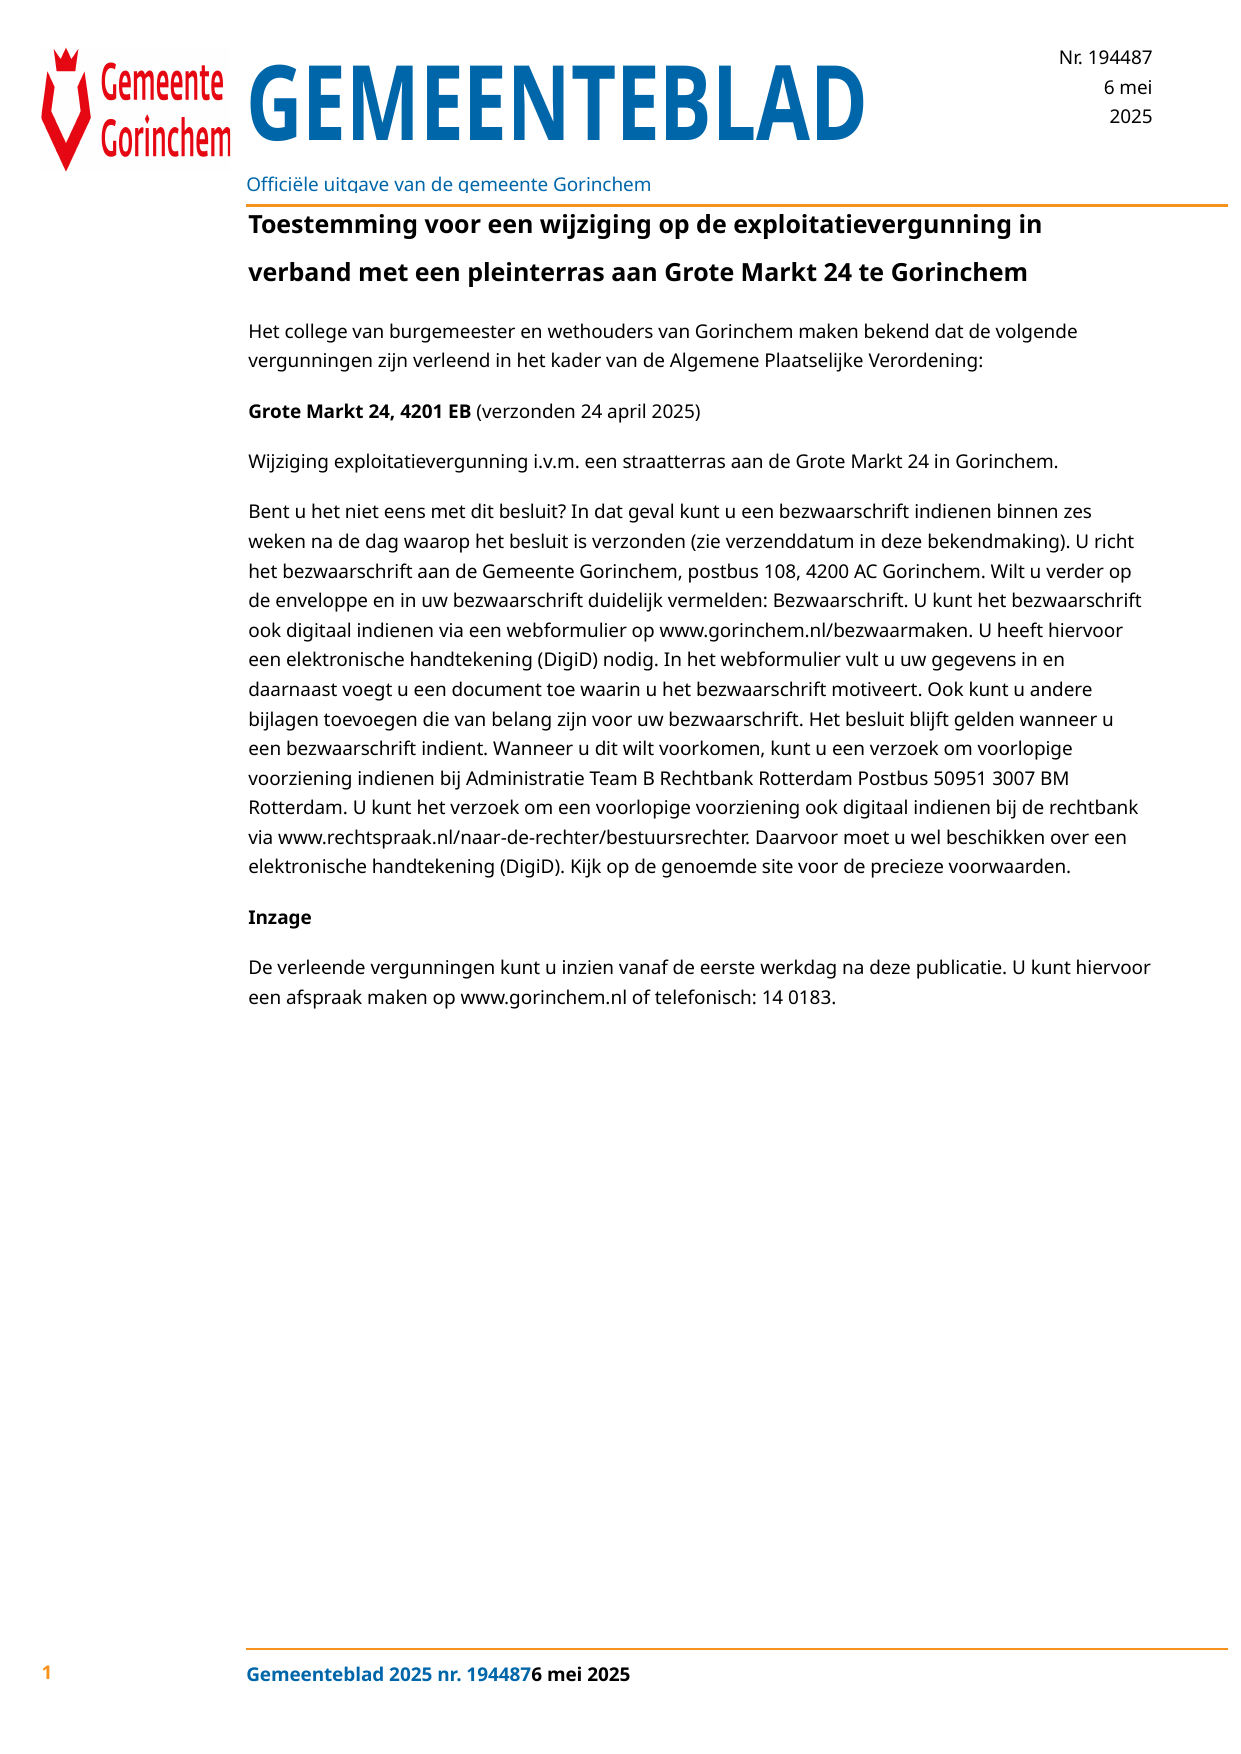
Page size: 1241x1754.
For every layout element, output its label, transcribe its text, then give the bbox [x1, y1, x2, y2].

text Wijziging exploitatievergunning i.v.m. een straatterras aan de Grote Markt 24 in Gorinchem. [248, 448, 1152, 474]
text Inzage [248, 904, 1152, 930]
picture [41, 47, 231, 172]
text Toestemming voor een wijziging op de exploitatievergunning in verband met een pleinterras aan Grote Markt 24 te Gorinchem [248, 207, 1152, 288]
text Het college van burgemeester en wethouders van Gorinchem maken bekend dat de volgende vergunningen zijn verleend in het kader van de Algemene Plaatselijke Verordening: [248, 318, 1152, 373]
text De verleende vergunningen kunt u inzien vanaf de eerste werkdag na deze publicatie. U kunt hiervoor een afspraak maken op www.gorinchem.nl of telefonisch: 14 0183. [248, 954, 1152, 1010]
text Grote Markt 24, 4201 EB (verzonden 24 april 2025) [248, 398, 1152, 424]
text Bent u het niet eens met dit besluit? In dat geval kunt u een bezwaarschrift indienen binnen zes weken na de dag waarop het besluit is verzonden (zie verzenddatum in deze bekendmaking). U richt het bezwaarschrift aan de Gemeente Gorinchem, postbus 108, 4200 AC Gorinchem. Wilt u verder op de enveloppe en in uw bezwaarschrift duidelijk vermelden: Bezwaarschrift. U kunt het bezwaarschrift ook digitaal indienen via een webformulier op www.gorinchem.nl/bezwaarmaken. U heeft hiervoor een elektronische handtekening (DigiD) nodig. In het webformulier vult u uw gegevens in en daarnaast voegt u een document toe waarin u het bezwaarschrift motiveert. Ook kunt u andere bijlagen toevoegen die van belang zijn voor uw bezwaarschrift. Het besluit blijft gelden wanneer u een bezwaarschrift indient. Wanneer u dit wilt voorkomen, kunt u een verzoek om voorlopige voorziening indienen bij Administratie Team B Rechtbank Rotterdam Postbus 50951 3007 BM Rotterdam. U kunt het verzoek om een voorlopige voorziening ook digitaal indienen bij de rechtbank via www.rechtspraak.nl/naar-de-rechter/bestuursrechter. Daarvoor moet u wel beschikken over een elektronische handtekening (DigiD). Kijk op de genoemde site voor de precieze voorwaarden. [248, 499, 1152, 879]
